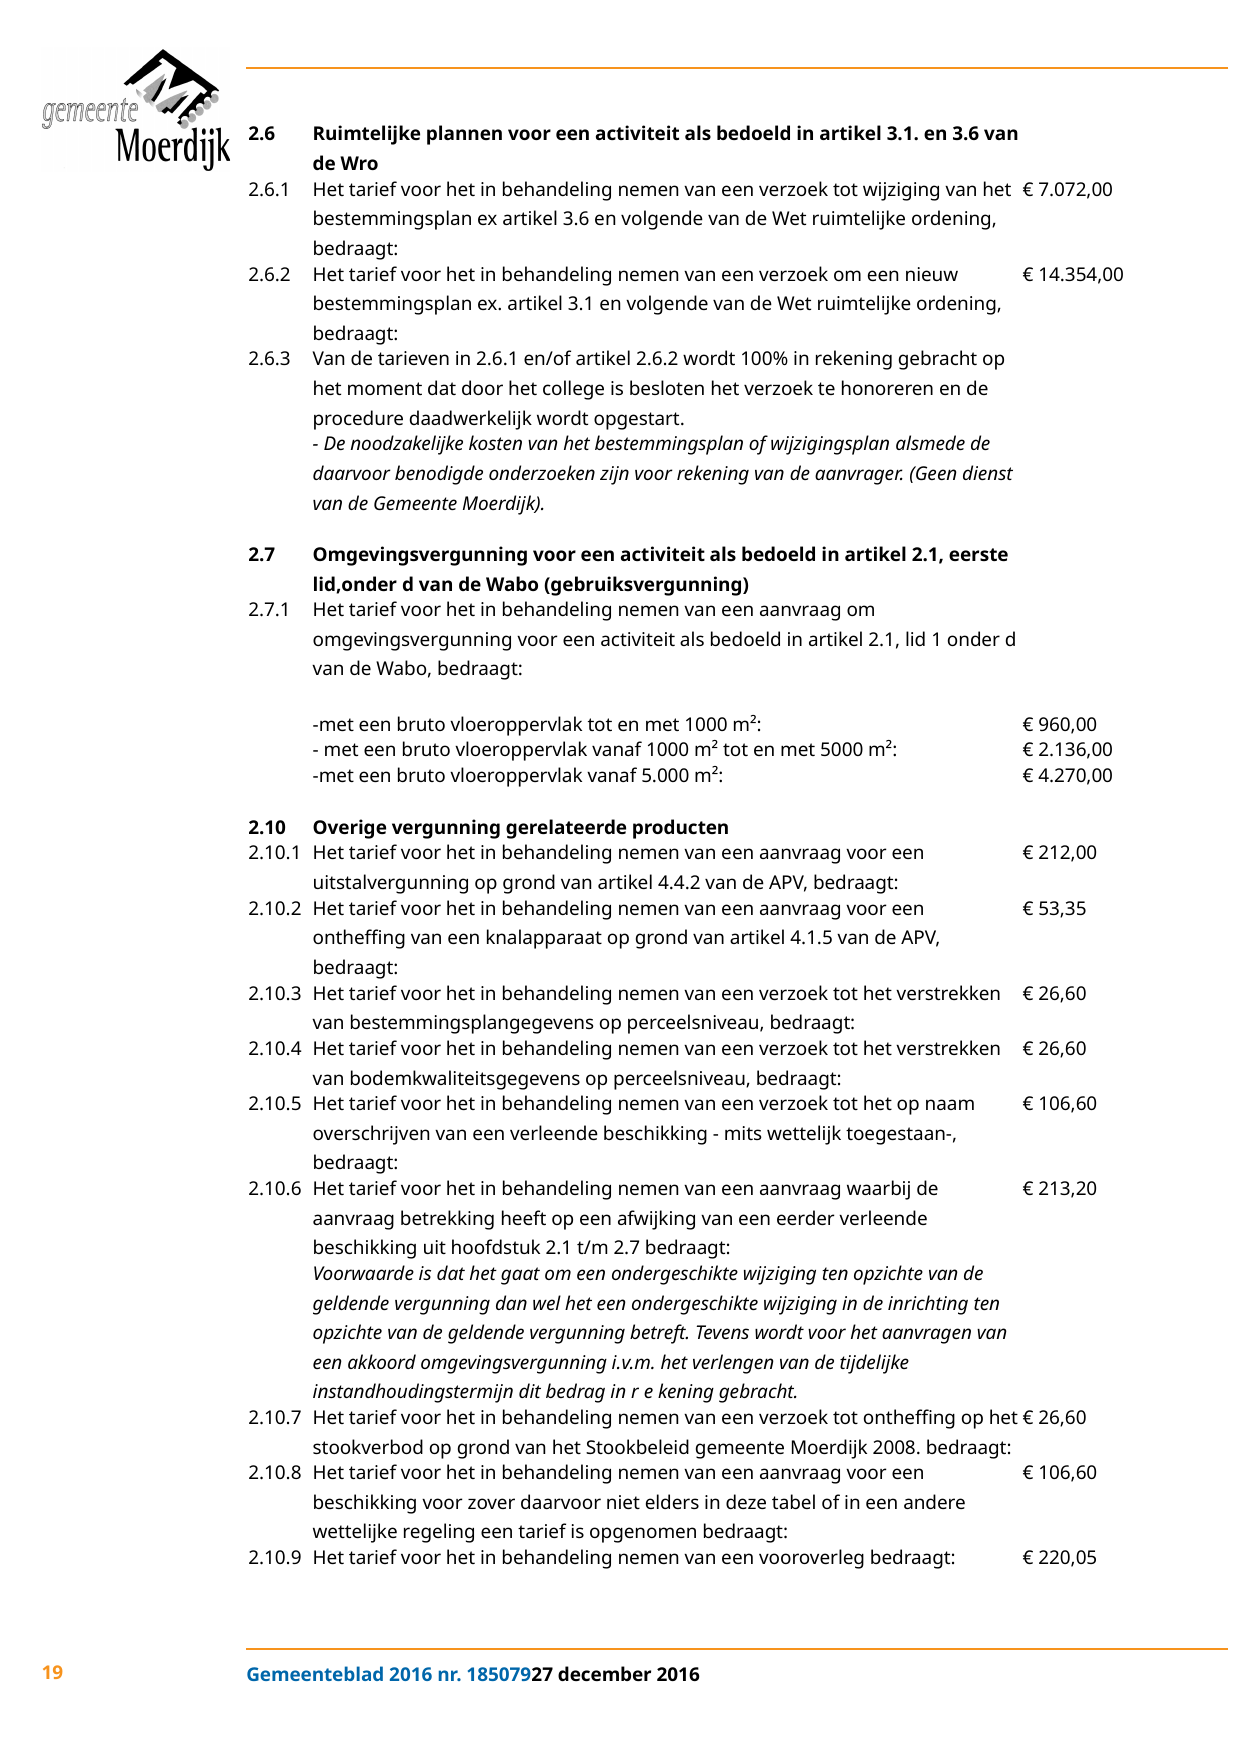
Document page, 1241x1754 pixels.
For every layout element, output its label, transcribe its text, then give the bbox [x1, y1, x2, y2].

table_cell € 26,60 [1023, 1035, 1152, 1090]
table_cell 2.6.1 [248, 176, 312, 261]
table_cell Het tarief voor het in behandeling nemen van een verzoek tot het verstrekken van bodemkwaliteitsgegevens op perceelsniveau, bedraagt: [313, 1035, 1022, 1090]
table_cell Het tarief voor het in behandeling nemen van een aanvraag om omgevingsvergunning voor een activiteit als bedoeld in artikel 2.1, lid 1 onder d van de Wabo, bedraagt: [313, 596, 1022, 711]
table_cell 2.10.8 [248, 1460, 312, 1544]
table_cell -met een bruto vloeroppervlak vanaf 5.000 m²: [313, 763, 1022, 788]
table_cell [1023, 1260, 1152, 1404]
table_cell [1023, 541, 1152, 596]
table_cell € 26,60 [1023, 1404, 1152, 1459]
table_cell -met een bruto vloeroppervlak tot en met 1000 m²: [313, 711, 1022, 737]
table_cell [1023, 814, 1152, 839]
table_cell Het tarief voor het in behandeling nemen van een verzoek om een nieuw bestemmingsplan ex. artikel 3.1 en volgende van de Wet ruimtelijke ordening, bedraagt: [313, 261, 1022, 346]
table_cell 2.10.3 [248, 980, 312, 1035]
table_cell 2.10.9 [248, 1545, 312, 1600]
table_cell Het tarief voor het in behandeling nemen van een verzoek tot wijziging van het bestemmingsplan ex artikel 3.6 en volgende van de Wet ruimtelijke ordening, bedraagt: [313, 176, 1022, 261]
table_cell [248, 711, 312, 737]
table_cell [1023, 596, 1152, 711]
table_cell € 14.354,00 [1023, 261, 1152, 346]
table_cell 2.10.6 [248, 1175, 312, 1260]
table_cell Overige vergunning gerelateerde producten [313, 814, 1022, 839]
table_cell 2.10.5 [248, 1090, 312, 1175]
table_cell € 4.270,00 [1023, 763, 1152, 788]
table_cell 2.6.3 [248, 346, 312, 431]
table_cell - De noodzakelijke kosten van het bestemmingsplan of wijzigingsplan alsmede de daarvoor benodigde onderzoeken zijn voor rekening van de aanvrager. (Geen dienst van de Gemeente Moerdijk). [313, 431, 1022, 515]
table_cell Omgevingsvergunning voor een activiteit als bedoeld in artikel 2.1, eerste lid,onder d van de Wabo (gebruiksvergunning) [313, 541, 1022, 596]
table_cell € 213,20 [1023, 1175, 1152, 1260]
table_cell Ruimtelijke plannen voor een activiteit als bedoeld in artikel 3.1. en 3.6 van de Wro [313, 121, 1022, 176]
table_cell Voorwaarde is dat het gaat om een ondergeschikte wijziging ten opzichte van de geldende vergunning dan wel het een ondergeschikte wijziging in de inrichting ten opzichte van de geldende vergunning betreft. Tevens wordt voor het aanvragen van een akkoord omgevingsvergunning i.v.m. het verlengen van de tijdelijke instandhoudingstermijn dit bedrag in r e kening gebracht. [313, 1260, 1022, 1404]
table_cell Het tarief voor het in behandeling nemen van een verzoek tot ontheffing op het stookverbod op grond van het Stookbeleid gemeente Moerdijk 2008. bedraagt: [313, 1404, 1022, 1459]
table_cell 2.10.4 [248, 1035, 312, 1090]
table_cell [248, 515, 1152, 541]
table_cell € 960,00 [1023, 711, 1152, 737]
table_cell [248, 763, 312, 788]
table_cell 2.10.1 [248, 840, 312, 895]
table_cell € 106,60 [1023, 1090, 1152, 1175]
table_cell € 106,60 [1023, 1460, 1152, 1544]
table_cell Het tarief voor het in behandeling nemen van een aanvraag waarbij de aanvraag betrekking heeft op een afwijking van een eerder verleende beschikking uit hoofdstuk 2.1 t/m 2.7 bedraagt: [313, 1175, 1022, 1260]
table_cell 2.10 [248, 814, 312, 839]
picture [41, 47, 231, 172]
table_cell Het tarief voor het in behandeling nemen van een aanvraag voor een ontheffing van een knalapparaat op grond van artikel 4.1.5 van de APV, bedraagt: [313, 895, 1022, 980]
table_cell [248, 431, 312, 515]
table_cell € 26,60 [1023, 980, 1152, 1035]
table_cell Van de tarieven in 2.6.1 en/of artikel 2.6.2 wordt 100% in rekening gebracht op het moment dat door het college is besloten het verzoek te honoreren en de procedure daadwerkelijk wordt opgestart. [313, 346, 1022, 431]
table_cell [1023, 121, 1152, 176]
table_cell [248, 737, 312, 762]
table_cell € 7.072,00 [1023, 176, 1152, 261]
table_cell 2.10.2 [248, 895, 312, 980]
table_cell 2.10.7 [248, 1404, 312, 1459]
table_cell [1023, 346, 1152, 431]
table_cell € 2.136,00 [1023, 737, 1152, 762]
table_cell 2.6.2 [248, 261, 312, 346]
table_cell Het tarief voor het in behandeling nemen van een aanvraag voor een uitstalvergunning op grond van artikel 4.4.2 van de APV, bedraagt: [313, 840, 1022, 895]
table_cell [248, 788, 1152, 814]
table_cell Het tarief voor het in behandeling nemen van een verzoek tot het op naam overschrijven van een verleende beschikking - mits wettelijk toegestaan-, bedraagt: [313, 1090, 1022, 1175]
table_cell Het tarief voor het in behandeling nemen van een aanvraag voor een beschikking voor zover daarvoor niet elders in deze tabel of in een andere wettelijke regeling een tarief is opgenomen bedraagt: [313, 1460, 1022, 1544]
table_cell Het tarief voor het in behandeling nemen van een verzoek tot het verstrekken van bestemmingsplangegevens op perceelsniveau, bedraagt: [313, 980, 1022, 1035]
table_cell € 212,00 [1023, 840, 1152, 895]
table_cell 2.7 [248, 541, 312, 596]
table_cell 2.7.1 [248, 596, 312, 711]
table_cell Het tarief voor het in behandeling nemen van een vooroverleg bedraagt: [313, 1545, 1022, 1600]
table_cell 2.6 [248, 121, 312, 176]
table_cell [1023, 431, 1152, 515]
table_cell € 220,05 [1023, 1545, 1152, 1600]
table_cell [248, 95, 1152, 121]
table_cell - met een bruto vloeroppervlak vanaf 1000 m² tot en met 5000 m²: [313, 737, 1022, 762]
table_cell [248, 1260, 312, 1404]
table_cell € 53,35 [1023, 895, 1152, 980]
